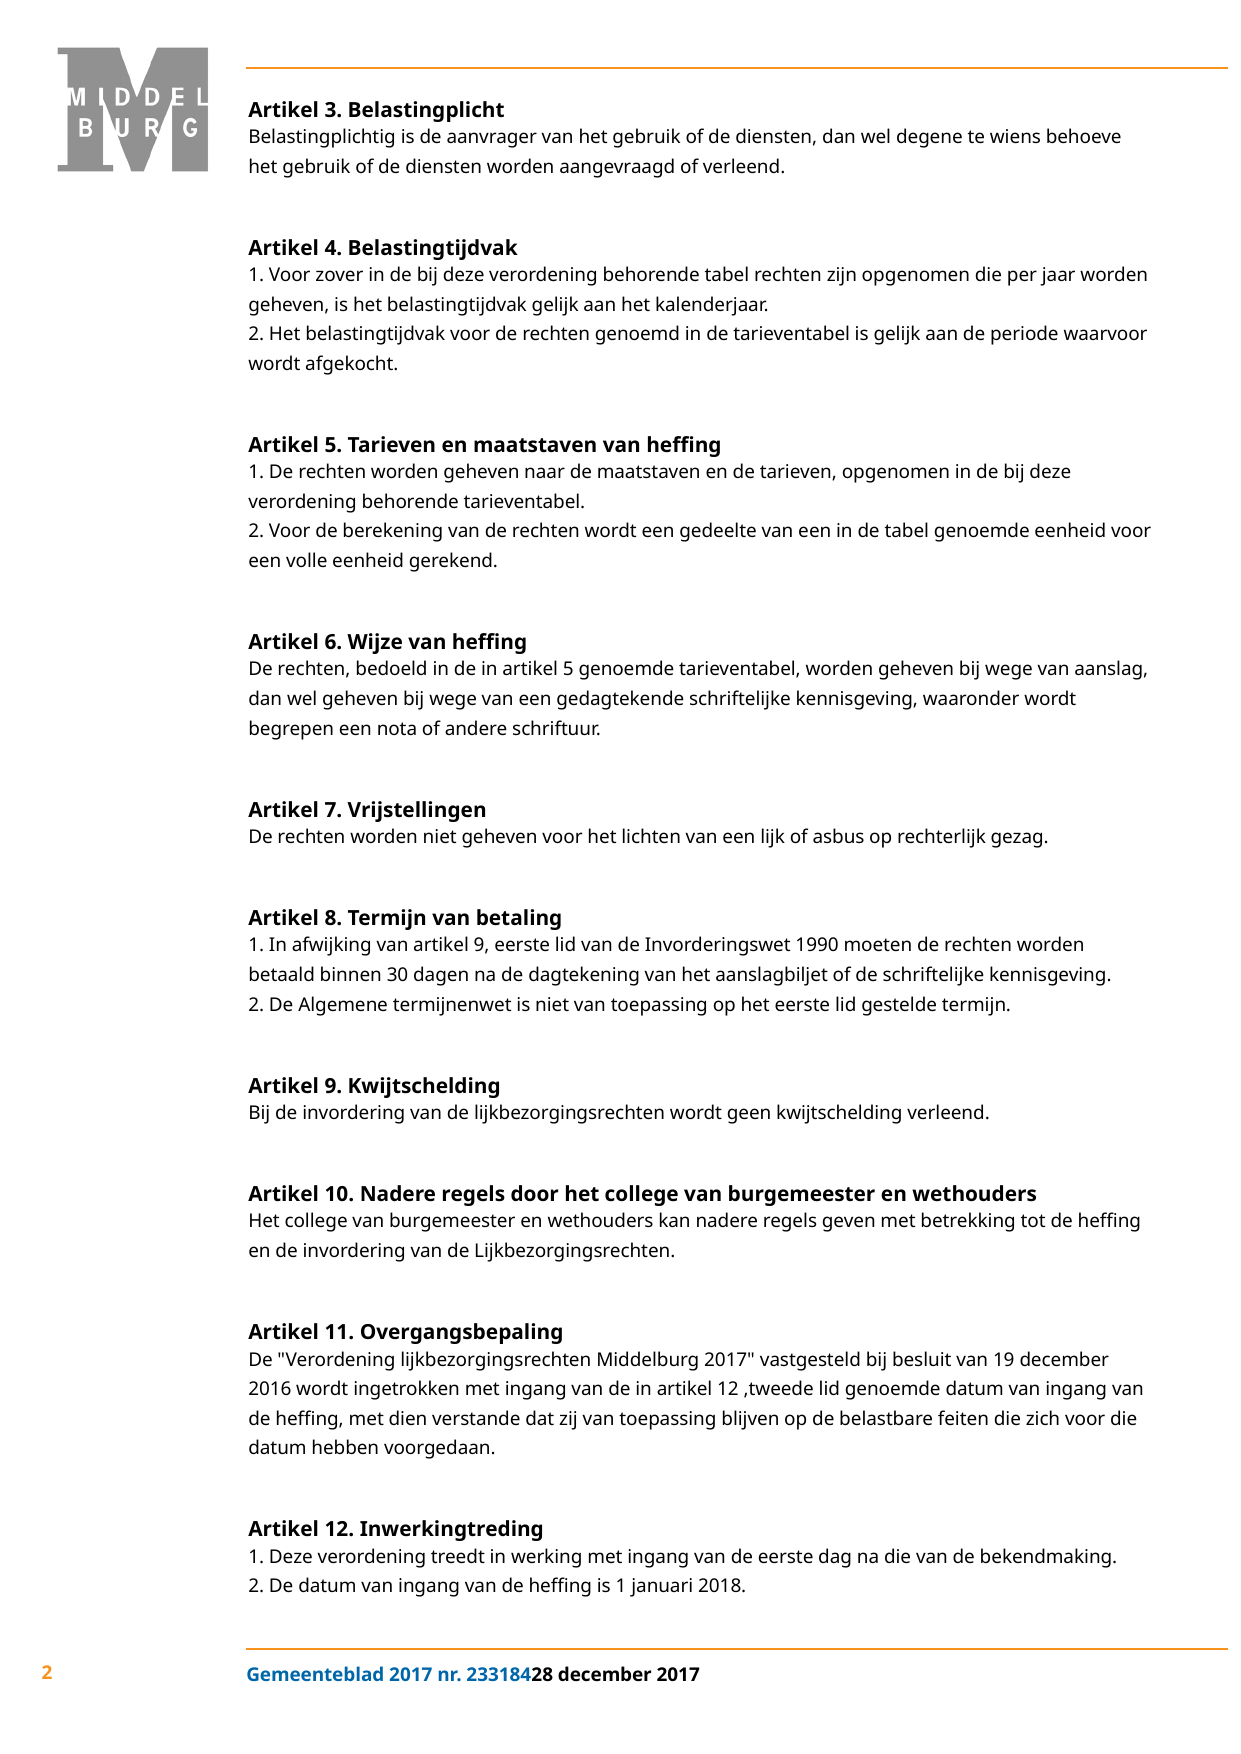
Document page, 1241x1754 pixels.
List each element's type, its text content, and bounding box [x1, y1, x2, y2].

text De rechten worden niet geheven voor het lichten van een lijk of asbus op rechterlijk gezag. [248, 823, 1152, 849]
text Artikel 12. Inwerkingtreding [248, 1514, 1152, 1543]
text Het college van burgemeester en wethouders kan nadere regels geven met betrekking tot de heffing en de invordering van de Lijkbezorgingsrechten. [248, 1208, 1152, 1263]
text Artikel 8. Termijn van betaling [248, 903, 1152, 932]
text Bij de invordering van de lijkbezorgingsrechten wordt geen kwijtschelding verleend. [248, 1099, 1152, 1125]
text 1. De rechten worden geheven naar de maatstaven en de tarieven, opgenomen in de bij deze verordening behorende tarieventabel. [248, 458, 1152, 514]
text Artikel 4. Belastingtijdvak [248, 233, 1152, 261]
text Belastingplichtig is de aanvrager van het gebruik of de diensten, dan wel degene te wiens behoeve het gebruik of de diensten worden aangevraagd of verleend. [248, 123, 1152, 178]
text Artikel 10. Nadere regels door het college van burgemeester en wethouders [248, 1179, 1152, 1208]
picture [41, 47, 231, 172]
text 2. De Algemene termijnenwet is niet van toepassing op het eerste lid gestelde termijn. [248, 991, 1152, 1017]
text 2. Voor de berekening van de rechten wordt een gedeelte van een in de tabel genoemde eenheid voor een volle eenheid gerekend. [248, 518, 1152, 573]
text De rechten, bedoeld in de in artikel 5 genoemde tarieventabel, worden geheven bij wege van aanslag, dan wel geheven bij wege van een gedagtekende schriftelijke kennisgeving, waaronder wordt begrepen een nota of andere schriftuur. [248, 656, 1152, 741]
text Artikel 3. Belastingplicht [248, 95, 1152, 123]
text Artikel 6. Wijze van heffing [248, 627, 1152, 656]
text Artikel 11. Overgangsbepaling [248, 1317, 1152, 1346]
text 1. In afwijking van artikel 9, eerste lid van de Invorderingswet 1990 moeten de rechten worden betaald binnen 30 dagen na de dagtekening van het aanslagbiljet of de schriftelijke kennisgeving. [248, 932, 1152, 987]
text 1. Voor zover in de bij deze verordening behorende tabel rechten zijn opgenomen die per jaar worden geheven, is het belastingtijdvak gelijk aan het kalenderjaar. [248, 261, 1152, 317]
text De "Verordening lijkbezorgingsrechten Middelburg 2017" vastgesteld bij besluit van 19 december 2016 wordt ingetrokken met ingang van de in artikel 12 ,tweede lid genoemde datum van ingang van de heffing, met dien verstande dat zij van toepassing blijven op de belastbare feiten die zich voor die datum hebben voorgedaan. [248, 1346, 1152, 1460]
text Artikel 5. Tarieven en maatstaven van heffing [248, 430, 1152, 458]
text Artikel 9. Kwijtschelding [248, 1071, 1152, 1099]
text 2. De datum van ingang van de heffing is 1 januari 2018. [248, 1572, 1152, 1598]
text Artikel 7. Vrijstellingen [248, 795, 1152, 823]
text 2. Het belastingtijdvak voor de rechten genoemd in de tarieventabel is gelijk aan de periode waarvoor wordt afgekocht. [248, 320, 1152, 376]
text 1. Deze verordening treedt in werking met ingang van de eerste dag na die van de bekendmaking. [248, 1543, 1152, 1569]
